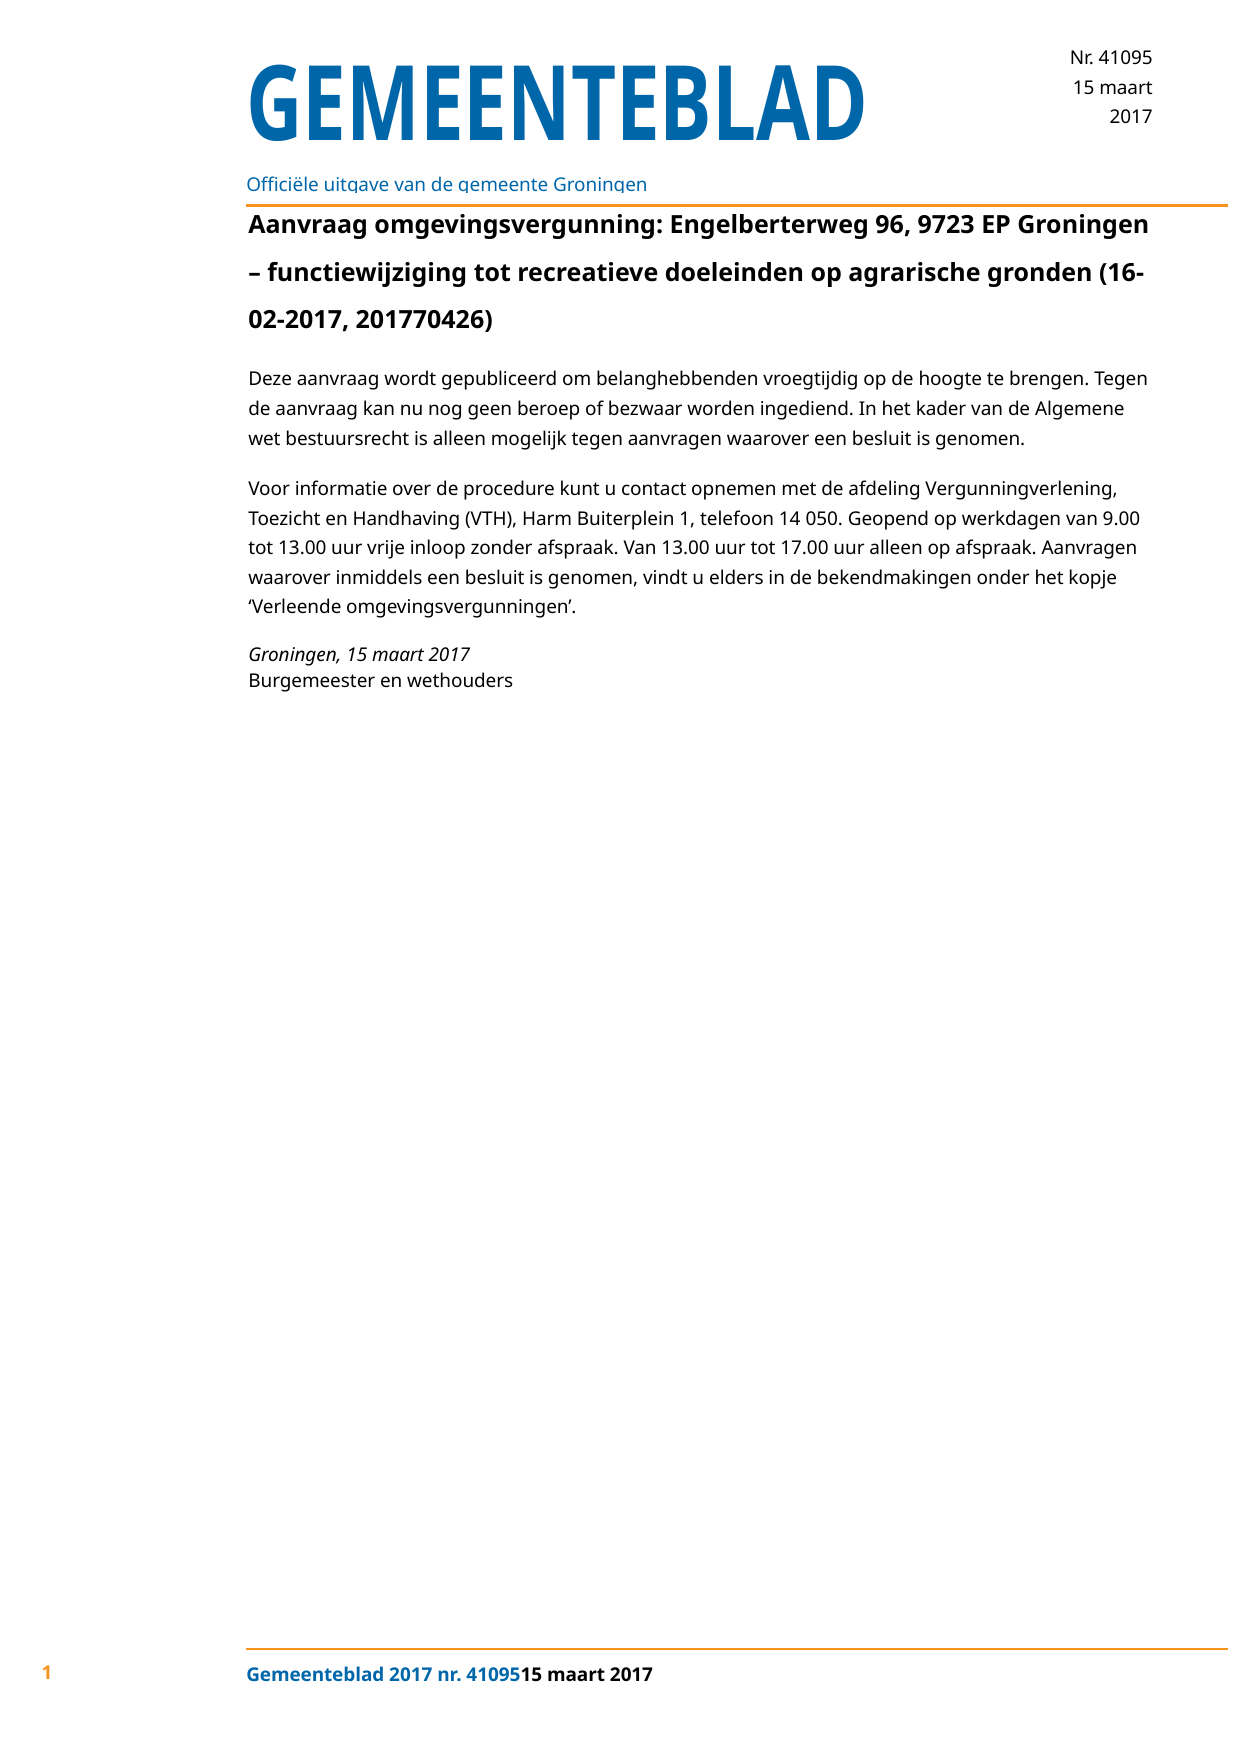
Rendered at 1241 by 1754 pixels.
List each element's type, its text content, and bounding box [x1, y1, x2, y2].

picture [41, 47, 231, 172]
text Voor informatie over de procedure kunt u contact opnemen met de afdeling Vergunningverlening, Toezicht en Handhaving (VTH), Harm Buiterplein 1, telefoon 14 050. Geopend op werkdagen van 9.00 tot 13.00 uur vrije inloop zonder afspraak. Van 13.00 uur tot 17.00 uur alleen op afspraak. Aanvragen waarover inmiddels een besluit is genomen, vindt u elders in de bekendmakingen onder het kopje ‘Verleende omgevingsvergunningen’. [248, 475, 1152, 619]
text Aanvraag omgevingsvergunning: Engelberterweg 96, 9723 EP Groningen – functiewijziging tot recreatieve doeleinden op agrarische gronden (16-02-2017, 201770426) [248, 207, 1152, 336]
text Burgemeester en wethouders [248, 667, 1152, 693]
text Deze aanvraag wordt gepubliceerd om belanghebbenden vroegtijdig op de hoogte te brengen. Tegen de aanvraag kan nu nog geen beroep of bezwaar worden ingediend. In het kader van de Algemene wet bestuursrecht is alleen mogelijk tegen aanvragen waarover een besluit is genomen. [248, 366, 1152, 450]
text Groningen, 15 maart 2017 [248, 641, 1152, 667]
